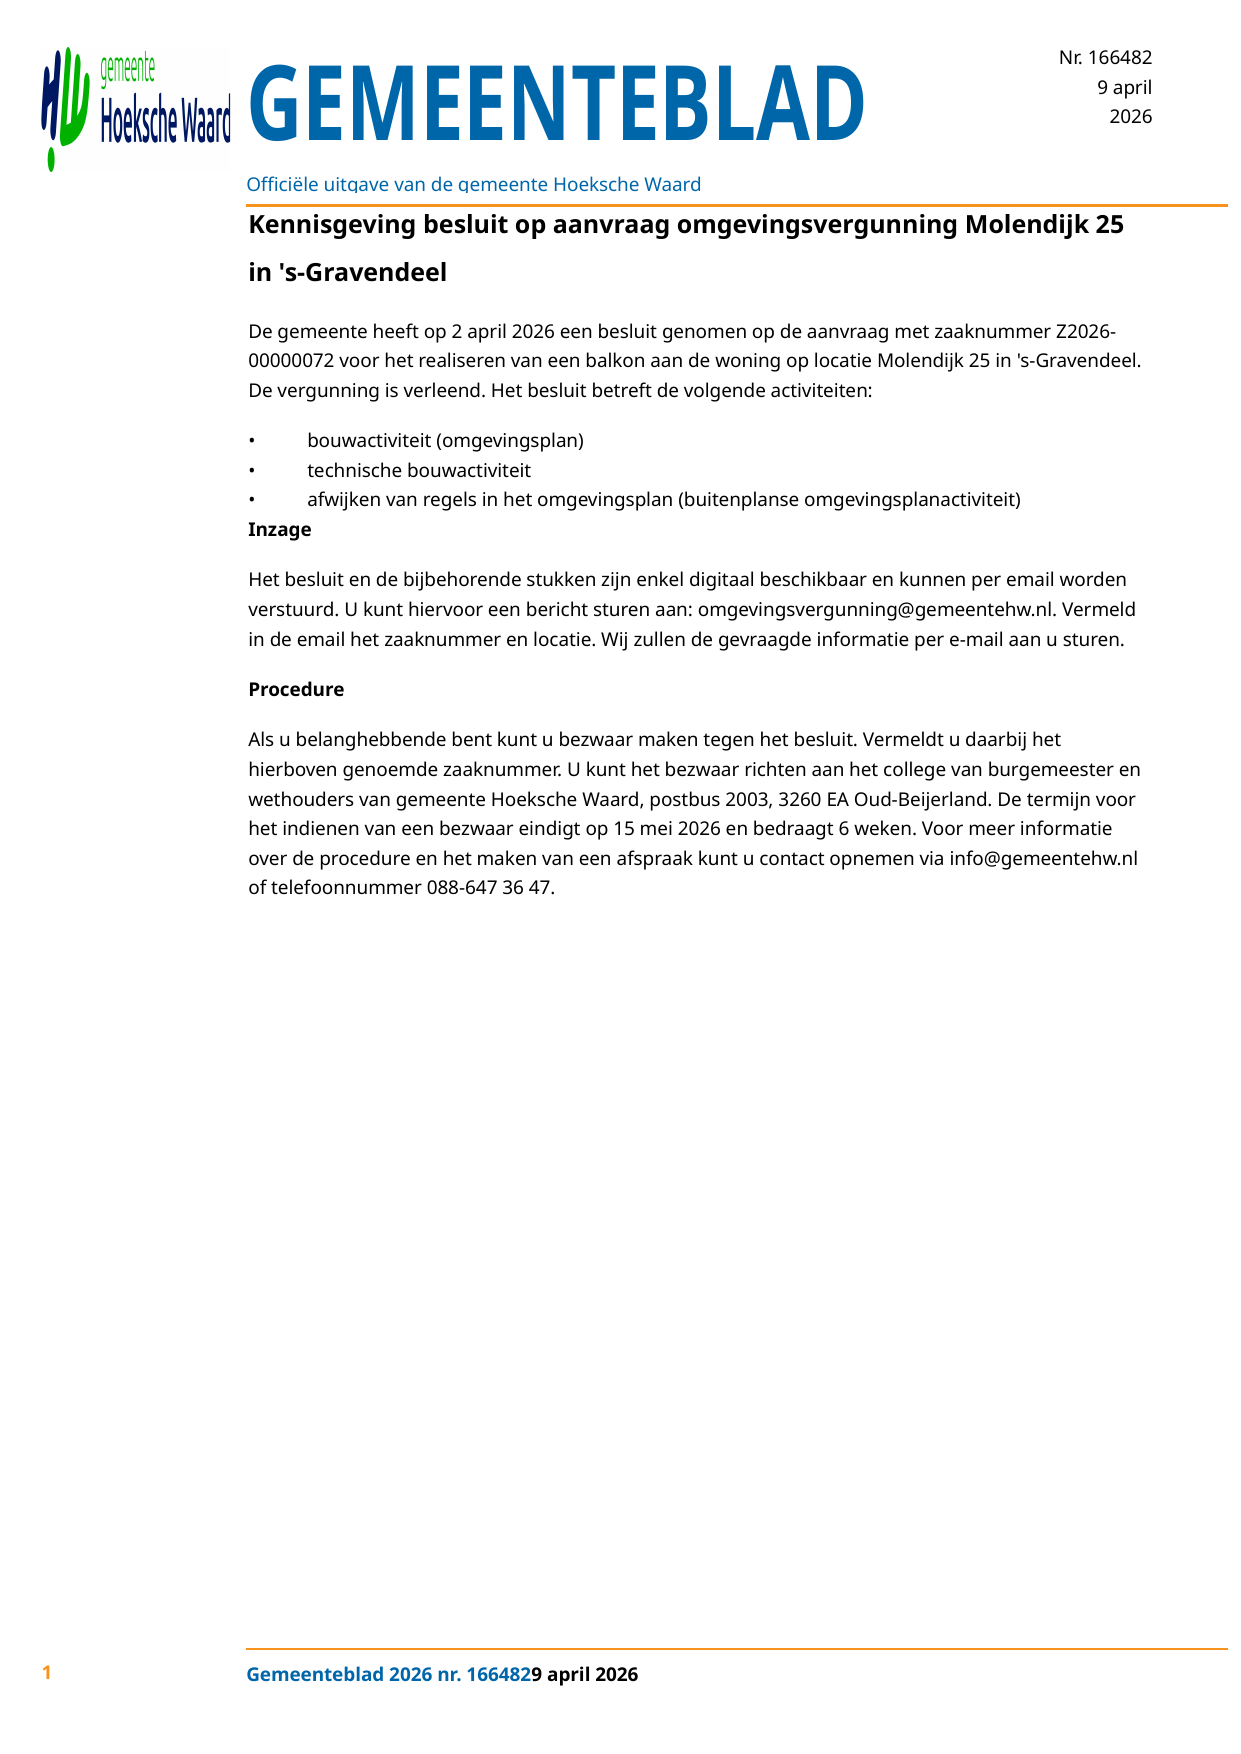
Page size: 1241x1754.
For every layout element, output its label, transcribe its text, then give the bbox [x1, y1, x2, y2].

picture [41, 47, 231, 172]
list bouwactiviteit (omgevingsplan) [248, 427, 1152, 453]
text Het besluit en de bijbehorende stukken zijn enkel digitaal beschikbaar en kunnen per email worden verstuurd. U kunt hiervoor een bericht sturen aan: omgevingsvergunning@gemeentehw.nl. Vermeld in de email het zaaknummer en locatie. Wij zullen de gevraagde informatie per e-mail aan u sturen. [248, 567, 1152, 652]
list afwijken van regels in het omgevingsplan (buitenplanse omgevingsplanactiviteit) [248, 487, 1152, 512]
text Procedure [248, 676, 1152, 702]
text Als u belanghebbende bent kunt u bezwaar maken tegen het besluit. Vermeldt u daarbij het hierboven genoemde zaaknummer. U kunt het bezwaar richten aan het college van burgemeester en wethouders van gemeente Hoeksche Waard, postbus 2003, 3260 EA Oud-Beijerland. De termijn voor het indienen van een bezwaar eindigt op 15 mei 2026 en bedraagt 6 weken. Voor meer informatie over de procedure en het maken van een afspraak kunt u contact opnemen via info@gemeentehw.nl of telefoonnummer 088-647 36 47. [248, 727, 1152, 900]
text Inzage [248, 516, 1152, 542]
text De gemeente heeft op 2 april 2026 een besluit genomen op de aanvraag met zaaknummer Z2026-00000072 voor het realiseren van een balkon aan de woning op locatie Molendijk 25 in 's-Gravendeel. De vergunning is verleend. Het besluit betreft de volgende activiteiten: [248, 318, 1152, 403]
text Kennisgeving besluit op aanvraag omgevingsvergunning Molendijk 25 in 's-Gravendeel [248, 207, 1152, 288]
list technische bouwactiviteit [248, 457, 1152, 483]
